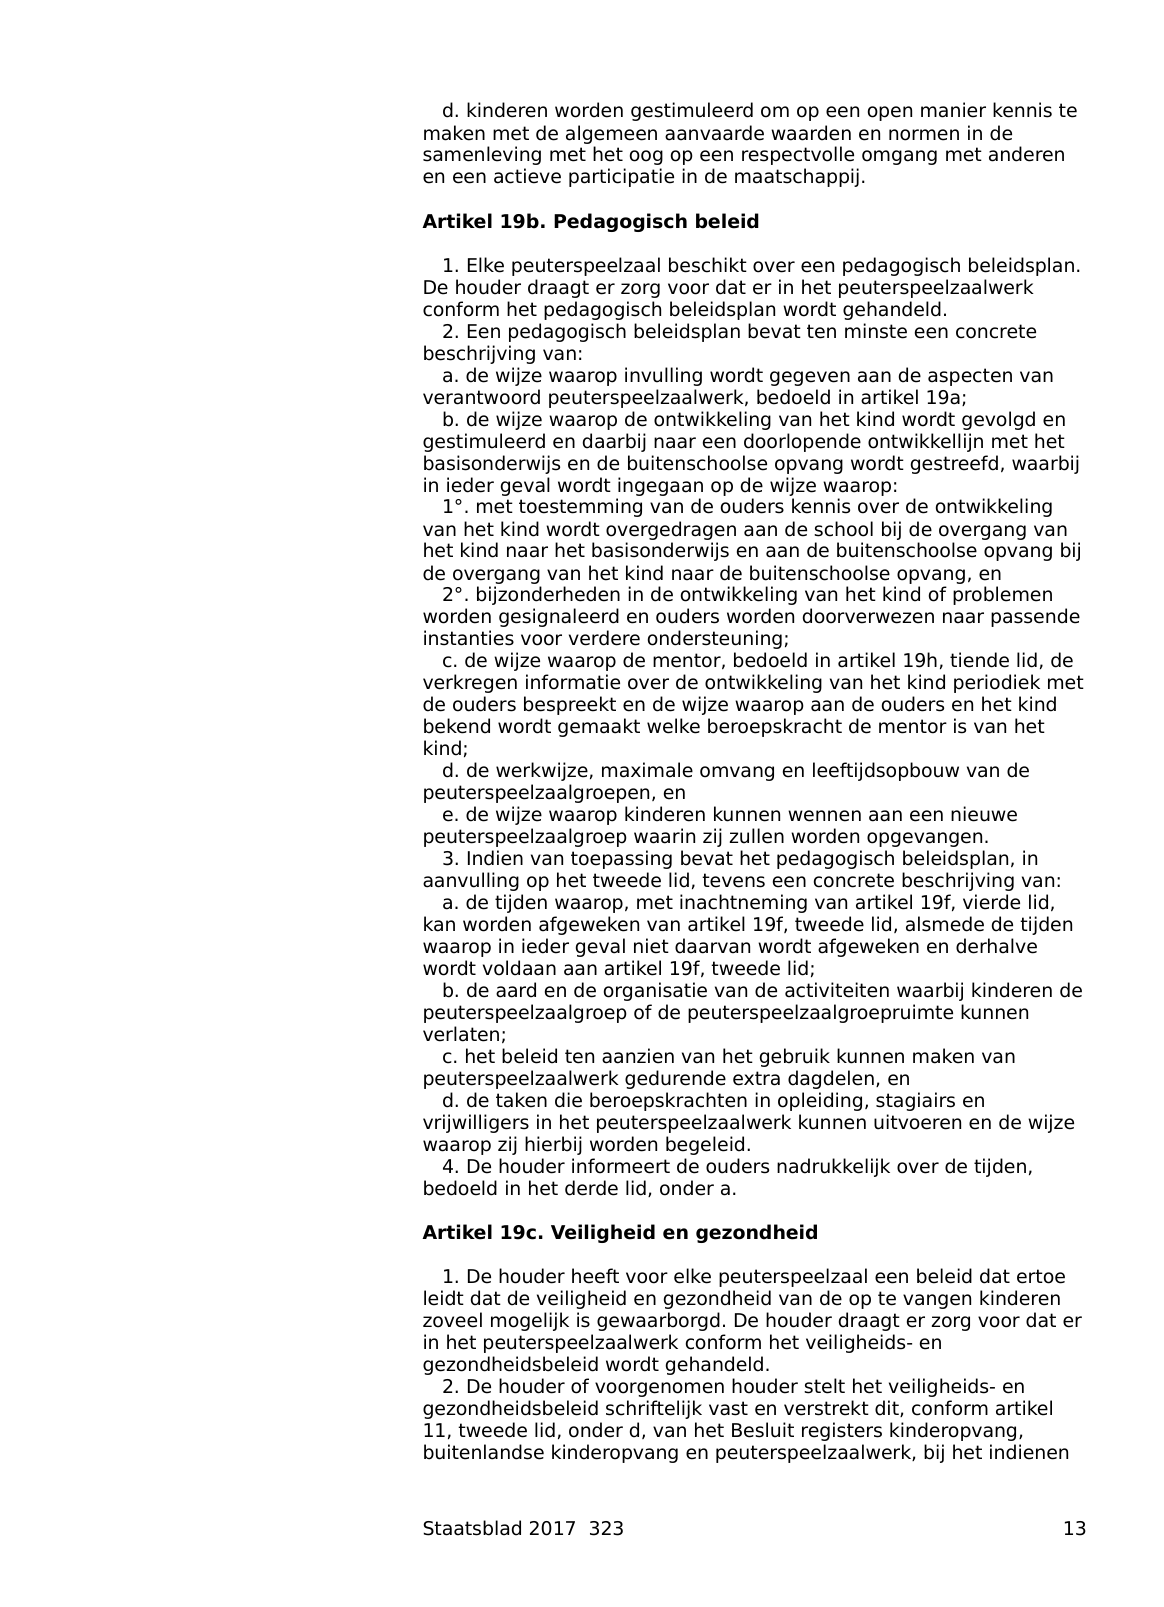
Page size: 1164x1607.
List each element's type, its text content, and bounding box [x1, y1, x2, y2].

text 3. Indien van toepassing bevat het pedagogisch beleidsplan, in aanvulling op het tweede lid, tevens een concrete beschrijving van: [422, 848, 1087, 892]
subtitle Artikel 19b. Pedagogisch beleid [422, 211, 1087, 232]
subtitle Artikel 19c. Veiligheid en gezondheid [422, 1222, 1087, 1244]
text 2. De houder of voorgenomen houder stelt het veiligheids- en gezondheidsbeleid schriftelijk vast en verstrekt dit, conform artikel 11, tweede lid, onder d, van het Besluit registers kinderopvang, buitenlandse kinderopvang en peuterspeelzaalwerk, bij het indienen [422, 1376, 1087, 1464]
text 1. De houder heeft voor elke peuterspeelzaal een beleid dat ertoe leidt dat de veiligheid en gezondheid van de op te vangen kinderen zoveel mogelijk is gewaarborgd. De houder draagt er zorg voor dat er in het peuterspeelzaalwerk conform het veiligheids- en gezondheidsbeleid wordt gehandeld. [422, 1266, 1087, 1376]
text a. de wijze waarop invulling wordt gegeven aan de aspecten van verantwoord peuterspeelzaalwerk, bedoeld in artikel 19a; [422, 364, 1087, 408]
text e. de wijze waarop kinderen kunnen wennen aan een nieuwe peuterspeelzaalgroep waarin zij zullen worden opgevangen. [422, 804, 1087, 848]
text d. de werkwijze, maximale omvang en leeftijdsopbouw van de peuterspeelzaalgroepen, en [422, 760, 1087, 804]
text c. het beleid ten aanzien van het gebruik kunnen maken van peuterspeelzaalwerk gedurende extra dagdelen, en [422, 1046, 1087, 1090]
text c. de wijze waarop de mentor, bedoeld in artikel 19h, tiende lid, de verkregen informatie over de ontwikkeling van het kind periodiek met de ouders bespreekt en de wijze waarop aan de ouders en het kind bekend wordt gemaakt welke beroepskracht de mentor is van het kind; [422, 650, 1087, 760]
text 2. Een pedagogisch beleidsplan bevat ten minste een concrete beschrijving van: [422, 321, 1087, 364]
text 4. De houder informeert de ouders nadrukkelijk over de tijden, bedoeld in het derde lid, onder a. [422, 1156, 1087, 1200]
text a. de tijden waarop, met inachtneming van artikel 19f, vierde lid, kan worden afgeweken van artikel 19f, tweede lid, alsmede de tijden waarop in ieder geval niet daarvan wordt afgeweken en derhalve wordt voldaan aan artikel 19f, tweede lid; [422, 892, 1087, 980]
text 1. Elke peuterspeelzaal beschikt over een pedagogisch beleidsplan. De houder draagt er zorg voor dat er in het peuterspeelzaalwerk conform het pedagogisch beleidsplan wordt gehandeld. [422, 255, 1087, 321]
text d. de taken die beroepskrachten in opleiding, stagiairs en vrijwilligers in het peuterspeelzaalwerk kunnen uitvoeren en de wijze waarop zij hierbij worden begeleid. [422, 1090, 1087, 1156]
text 2°. bijzonderheden in de ontwikkeling van het kind of problemen worden gesignaleerd en ouders worden doorverwezen naar passende instanties voor verdere ondersteuning; [422, 584, 1087, 650]
text b. de aard en de organisatie van de activiteiten waarbij kinderen de peuterspeelzaalgroep of de peuterspeelzaalgroepruimte kunnen verlaten; [422, 980, 1087, 1046]
text b. de wijze waarop de ontwikkeling van het kind wordt gevolgd en gestimuleerd en daarbij naar een doorlopende ontwikkellijn met het basisonderwijs en de buitenschoolse opvang wordt gestreefd, waarbij in ieder geval wordt ingegaan op de wijze waarop: [422, 408, 1087, 496]
text d. kinderen worden gestimuleerd om op een open manier kennis te maken met de algemeen aanvaarde waarden en normen in de samenleving met het oog op een respectvolle omgang met anderen en een actieve participatie in de maatschappij. [422, 100, 1087, 188]
text 1°. met toestemming van de ouders kennis over de ontwikkeling van het kind wordt overgedragen aan de school bij de overgang van het kind naar het basisonderwijs en aan de buitenschoolse opvang bij de overgang van het kind naar de buitenschoolse opvang, en [422, 496, 1087, 584]
